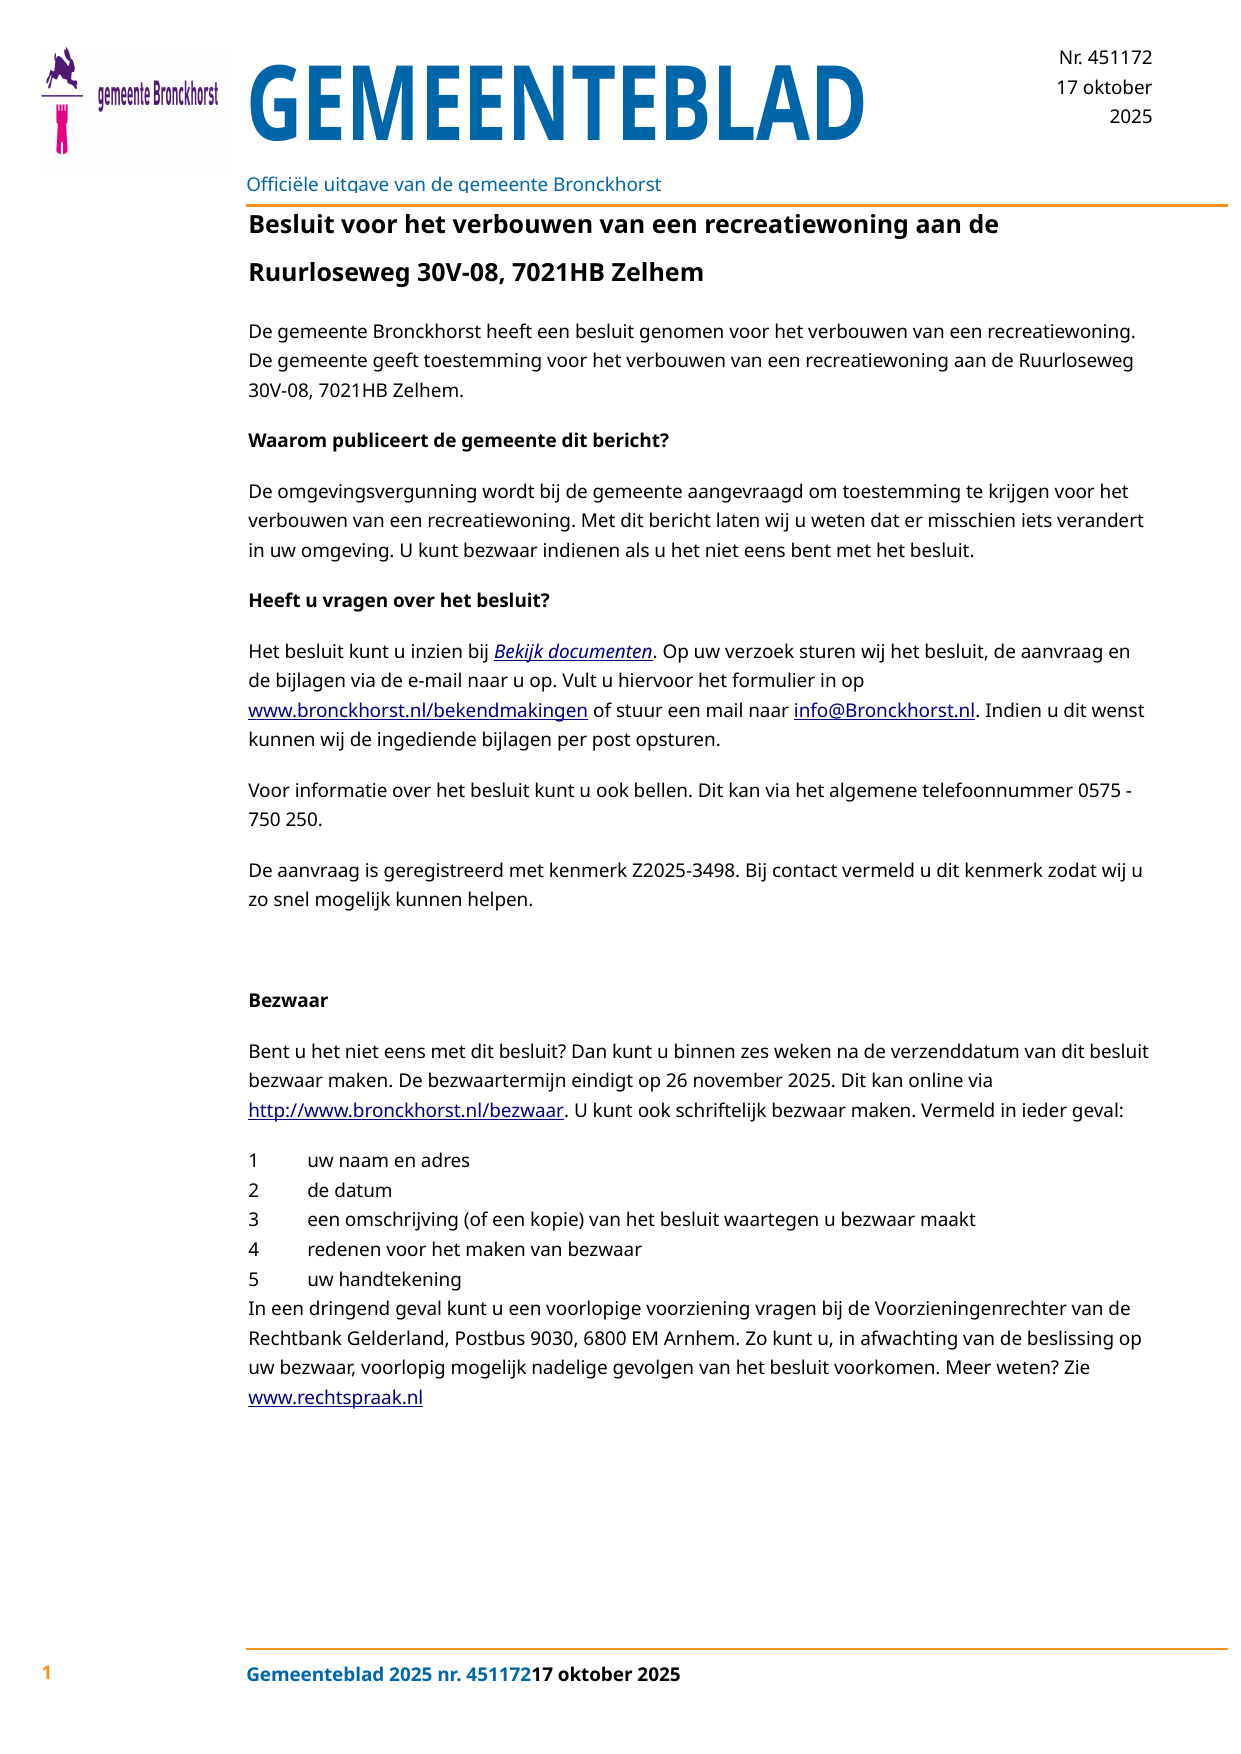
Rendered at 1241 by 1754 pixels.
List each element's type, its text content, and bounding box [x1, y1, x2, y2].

list de datum [248, 1177, 1152, 1203]
text Waarom publiceert de gemeente dit bericht? [248, 427, 1152, 453]
text Heeft u vragen over het besluit? [248, 587, 1152, 613]
list een omschrijving (of een kopie) van het besluit waartegen u bezwaar maakt [248, 1207, 1152, 1232]
text Bent u het niet eens met dit besluit? Dan kunt u binnen zes weken na de verzenddatum van dit besluit bezwaar maken. De bezwaartermijn eindigt op 26 november 2025. Dit kan online via http://www.bronckhorst.nl/bezwaar. U kunt ook schriftelijk bezwaar maken. Vermeld in ieder geval: [248, 1038, 1152, 1123]
text De aanvraag is geregistreerd met kenmerk Z2025-3498. Bij contact vermeld u dit kenmerk zodat wij u zo snel mogelijk kunnen helpen. [248, 857, 1152, 912]
list uw handtekening [248, 1266, 1152, 1292]
text Voor informatie over het besluit kunt u ook bellen. Dit kan via het algemene telefoonnummer 0575 - 750 250. [248, 777, 1152, 832]
text Besluit voor het verbouwen van een recreatiewoning aan de Ruurloseweg 30V-08, 7021HB Zelhem [248, 207, 1152, 288]
list redenen voor het maken van bezwaar [248, 1236, 1152, 1262]
text In een dringend geval kunt u een voorlopige voorziening vragen bij de Voorzieningenrechter van de Rechtbank Gelderland, Postbus 9030, 6800 EM Arnhem. Zo kunt u, in afwachting van de beslissing op uw bezwaar, voorlopig mogelijk nadelige gevolgen van het besluit voorkomen. Meer weten? Zie www.rechtspraak.nl [248, 1295, 1152, 1410]
text De omgevingsvergunning wordt bij de gemeente aangevraagd om toestemming te krijgen voor het verbouwen van een recreatiewoning. Met dit bericht laten wij u weten dat er misschien iets verandert in uw omgeving. U kunt bezwaar indienen als u het niet eens bent met het besluit. [248, 478, 1152, 563]
text De gemeente Bronckhorst heeft een besluit genomen voor het verbouwen van een recreatiewoning. De gemeente geeft toestemming voor het verbouwen van een recreatiewoning aan de Ruurloseweg 30V-08, 7021HB Zelhem. [248, 318, 1152, 403]
text Het besluit kunt u inzien bij Bekijk documenten. Op uw verzoek sturen wij het besluit, de aanvraag en de bijlagen via de e-mail naar u op. Vult u hiervoor het formulier in op www.bronckhorst.nl/bekendmakingen of stuur een mail naar info@Bronckhorst.nl. Indien u dit wenst kunnen wij de ingediende bijlagen per post opsturen. [248, 638, 1152, 752]
text Bezwaar [248, 987, 1152, 1013]
picture [41, 47, 231, 172]
list uw naam en adres [248, 1147, 1152, 1173]
